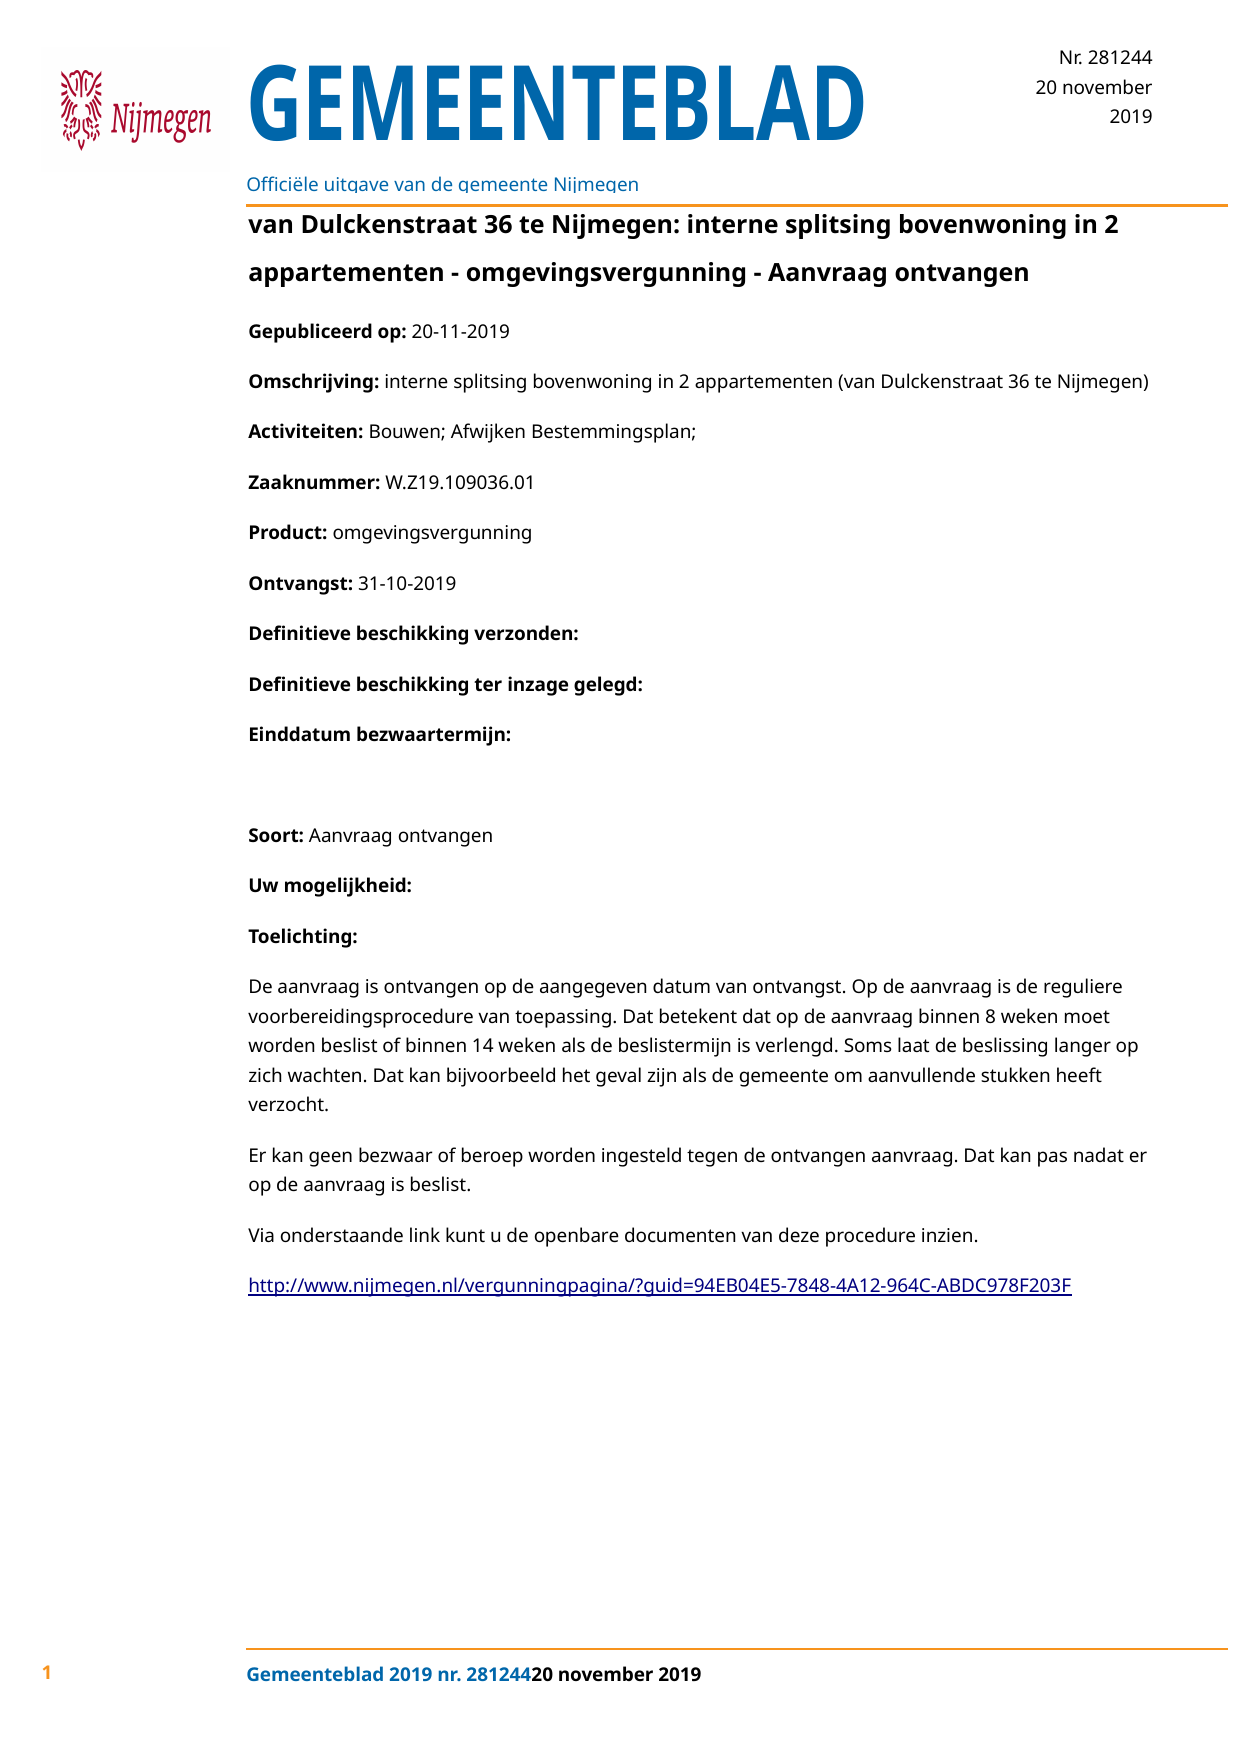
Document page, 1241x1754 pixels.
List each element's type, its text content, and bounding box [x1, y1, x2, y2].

text Gepubliceerd op: 20-11-2019 [248, 318, 1152, 344]
text Toelichting: [248, 923, 1152, 949]
text Ontvangst: 31-10-2019 [248, 570, 1152, 596]
text Via onderstaande link kunt u de openbare documenten van deze procedure inzien. [248, 1222, 1152, 1248]
text Er kan geen bezwaar of beroep worden ingesteld tegen de ontvangen aanvraag. Dat kan pas nadat er op de aanvraag is beslist. [248, 1142, 1152, 1197]
text Definitieve beschikking ter inzage gelegd: [248, 671, 1152, 697]
text Activiteiten: Bouwen; Afwijken Bestemmingsplan; [248, 419, 1152, 444]
text http://www.nijmegen.nl/vergunningpagina/?guid=94EB04E5-7848-4A12-964C-ABDC978F203F [248, 1272, 1152, 1298]
text Soort: Aanvraag ontvangen [248, 822, 1152, 848]
text Einddatum bezwaartermijn: [248, 721, 1152, 747]
text Zaaknummer: W.Z19.109036.01 [248, 469, 1152, 495]
text van Dulckenstraat 36 te Nijmegen: interne splitsing bovenwoning in 2 appartementen - omgevingsvergunning - Aanvraag ontvangen [248, 207, 1152, 288]
text Uw mogelijkheid: [248, 872, 1152, 898]
text Product: omgevingsvergunning [248, 519, 1152, 545]
text De aanvraag is ontvangen op de aangegeven datum van ontvangst. Op de aanvraag is de reguliere voorbereidingsprocedure van toepassing. Dat betekent dat op de aanvraag binnen 8 weken moet worden beslist of binnen 14 weken als de beslistermijn is verlengd. Soms laat de beslissing langer op zich wachten. Dat kan bijvoorbeeld het geval zijn als de gemeente om aanvullende stukken heeft verzocht. [248, 973, 1152, 1117]
text Omschrijving: interne splitsing bovenwoning in 2 appartementen (van Dulckenstraat 36 te Nijmegen) [248, 368, 1152, 394]
text Definitieve beschikking verzonden: [248, 620, 1152, 646]
picture [41, 47, 231, 172]
